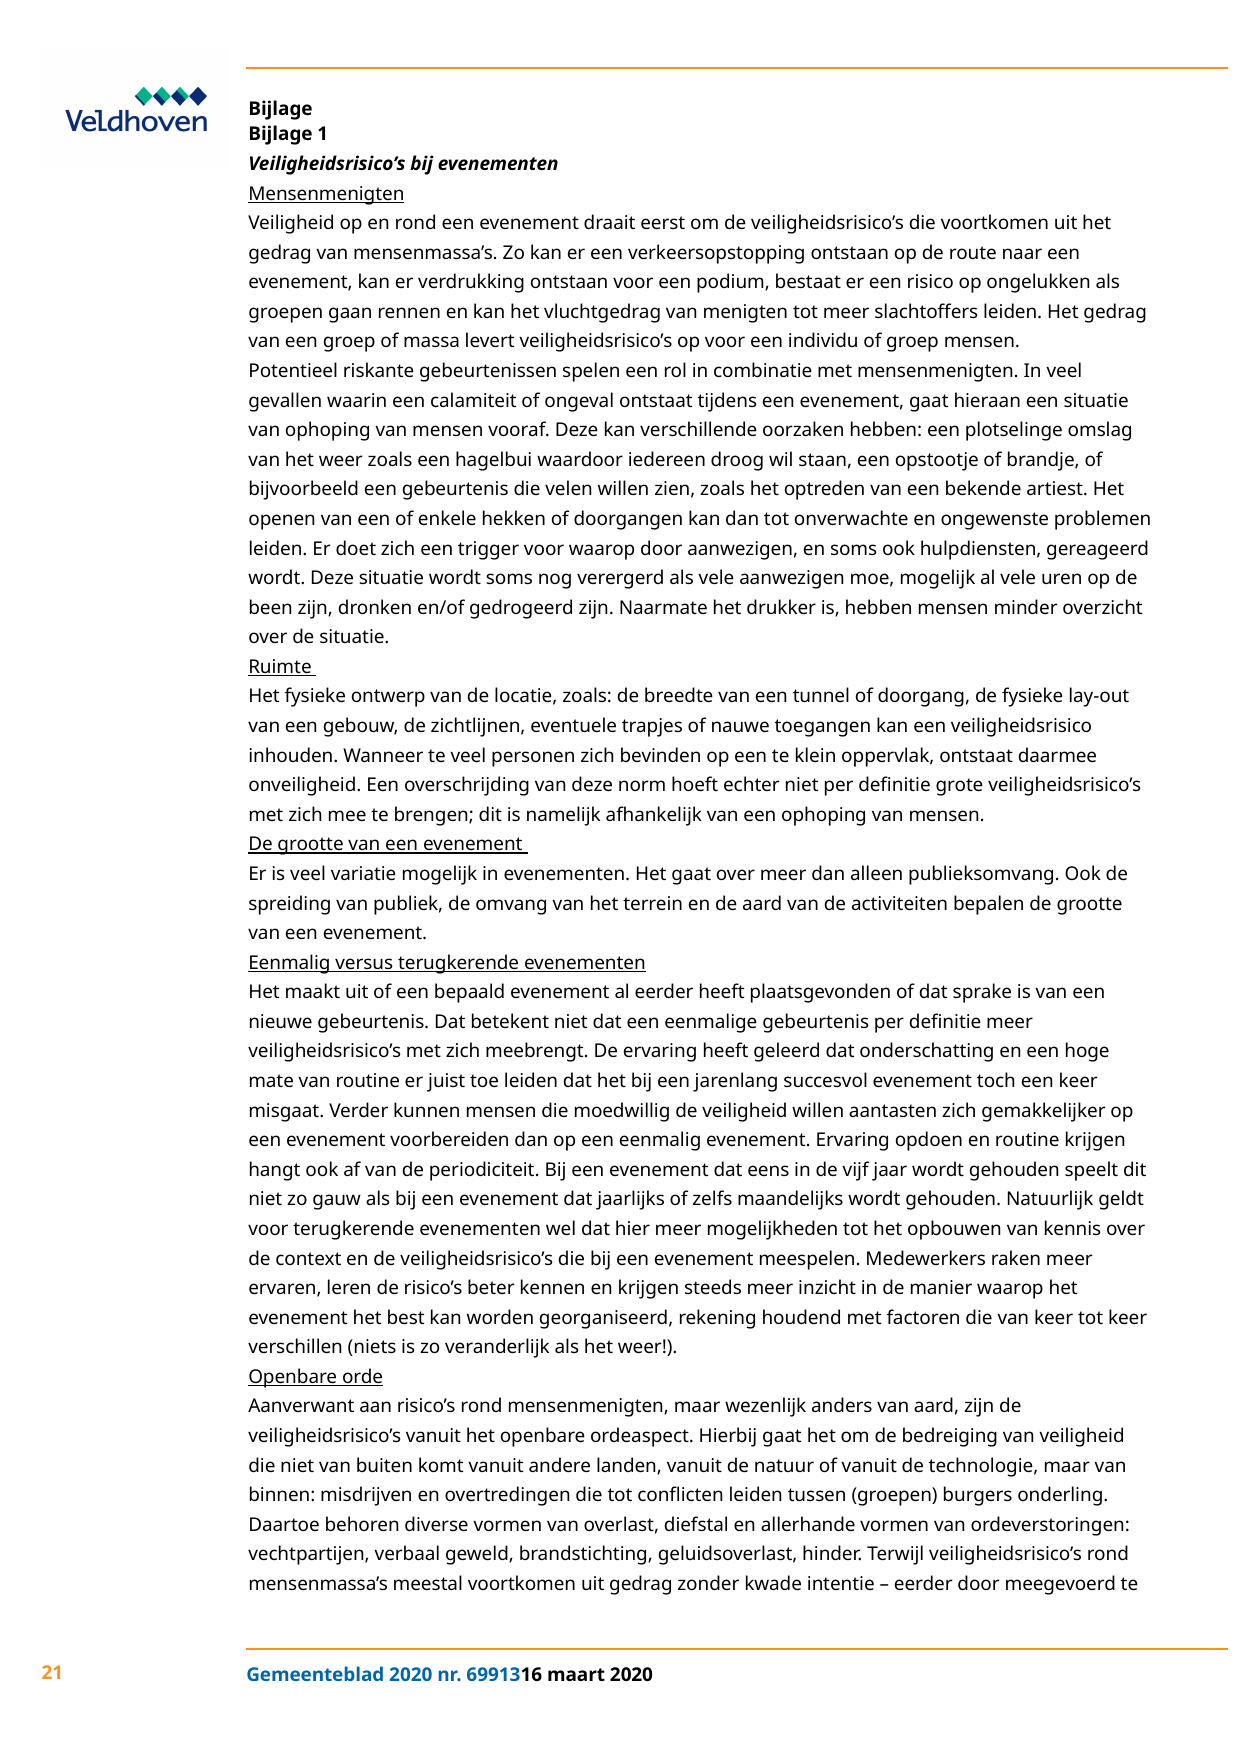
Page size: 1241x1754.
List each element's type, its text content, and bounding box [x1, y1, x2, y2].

text Eenmalig versus terugkerende evenementen [248, 949, 1152, 975]
text Bijlage 1 [248, 121, 1152, 146]
text Bijlage [248, 95, 1152, 121]
text Veiligheid op en rond een evenement draait eerst om de veiligheidsrisico’s die voortkomen uit het gedrag van mensenmassa’s. Zo kan er een verkeersopstopping ontstaan op de route naar een evenement, kan er verdrukking ontstaan voor een podium, bestaat er een risico op ongelukken als groepen gaan rennen en kan het vluchtgedrag van menigten tot meer slachtoffers leiden. Het gedrag van een groep of massa levert veiligheidsrisico’s op voor een individu of groep mensen. [248, 209, 1152, 353]
text Aanverwant aan risico’s rond mensenmenigten, maar wezenlijk anders van aard, zijn de veiligheidsrisico’s vanuit het openbare ordeaspect. Hierbij gaat het om de bedreiging van veiligheid die niet van buiten komt vanuit andere landen, vanuit de natuur of vanuit de technologie, maar van binnen: misdrijven en overtredingen die tot conflicten leiden tussen (groepen) burgers onderling. Daartoe behoren diverse vormen van overlast, diefstal en allerhande vormen van ordeverstoringen: vechtpartijen, verbaal geweld, brandstichting, geluidsoverlast, hinder. Terwijl veiligheidsrisico’s rond mensenmassa’s meestal voortkomen uit gedrag zonder kwade intentie – eerder door meegevoerd te [248, 1393, 1152, 1596]
picture [41, 47, 231, 172]
text Veiligheidsrisico’s bij evenementen [248, 150, 1152, 176]
text Het fysieke ontwerp van de locatie, zoals: de breedte van een tunnel of doorgang, de fysieke lay-out van een gebouw, de zichtlijnen, eventuele trapjes of nauwe toegangen kan een veiligheidsrisico inhouden. Wanneer te veel personen zich bevinden op een te klein oppervlak, ontstaat daarmee onveiligheid. Een overschrijding van deze norm hoeft echter niet per definitie grote veiligheidsrisico’s met zich mee te brengen; dit is namelijk afhankelijk van een ophoping van mensen. [248, 683, 1152, 827]
text Openbare orde [248, 1363, 1152, 1389]
text Potentieel riskante gebeurtenissen spelen een rol in combinatie met mensenmenigten. In veel gevallen waarin een calamiteit of ongeval ontstaat tijdens een evenement, gaat hieraan een situatie van ophoping van mensen vooraf. Deze kan verschillende oorzaken hebben: een plotselinge omslag van het weer zoals een hagelbui waardoor iedereen droog wil staan, een opstootje of brandje, of bijvoorbeeld een gebeurtenis die velen willen zien, zoals het optreden van een bekende artiest. Het openen van een of enkele hekken of doorgangen kan dan tot onverwachte en ongewenste problemen leiden. Er doet zich een trigger voor waarop door aanwezigen, en soms ook hulpdiensten, gereageerd wordt. Deze situatie wordt soms nog verergerd als vele aanwezigen moe, mogelijk al vele uren op de been zijn, dronken en/of gedrogeerd zijn. Naarmate het drukker is, hebben mensen minder overzicht over de situatie. [248, 357, 1152, 649]
text Er is veel variatie mogelijk in evenementen. Het gaat over meer dan alleen publieksomvang. Ook de spreiding van publiek, de omvang van het terrein en de aard van de activiteiten bepalen de grootte van een evenement. [248, 860, 1152, 945]
text De grootte van een evenement [248, 831, 1152, 856]
text Het maakt uit of een bepaald evenement al eerder heeft plaatsgevonden of dat sprake is van een nieuwe gebeurtenis. Dat betekent niet dat een eenmalige gebeurtenis per definitie meer veiligheidsrisico’s met zich meebrengt. De ervaring heeft geleerd dat onderschatting en een hoge mate van routine er juist toe leiden dat het bij een jarenlang succesvol evenement toch een keer misgaat. Verder kunnen mensen die moedwillig de veiligheid willen aantasten zich gemakkelijker op een evenement voorbereiden dan op een eenmalig evenement. Ervaring opdoen en routine krijgen hangt ook af van de periodiciteit. Bij een evenement dat eens in de vijf jaar wordt gehouden speelt dit niet zo gauw als bij een evenement dat jaarlijks of zelfs maandelijks wordt gehouden. Natuurlijk geldt voor terugkerende evenementen wel dat hier meer mogelijkheden tot het opbouwen van kennis over de context en de veiligheidsrisico’s die bij een evenement meespelen. Medewerkers raken meer ervaren, leren de risico’s beter kennen en krijgen steeds meer inzicht in de manier waarop het evenement het best kan worden georganiseerd, rekening houdend met factoren die van keer tot keer verschillen (niets is zo veranderlijk als het weer!). [248, 978, 1152, 1359]
text Mensenmenigten [248, 180, 1152, 206]
text Ruimte [248, 653, 1152, 679]
